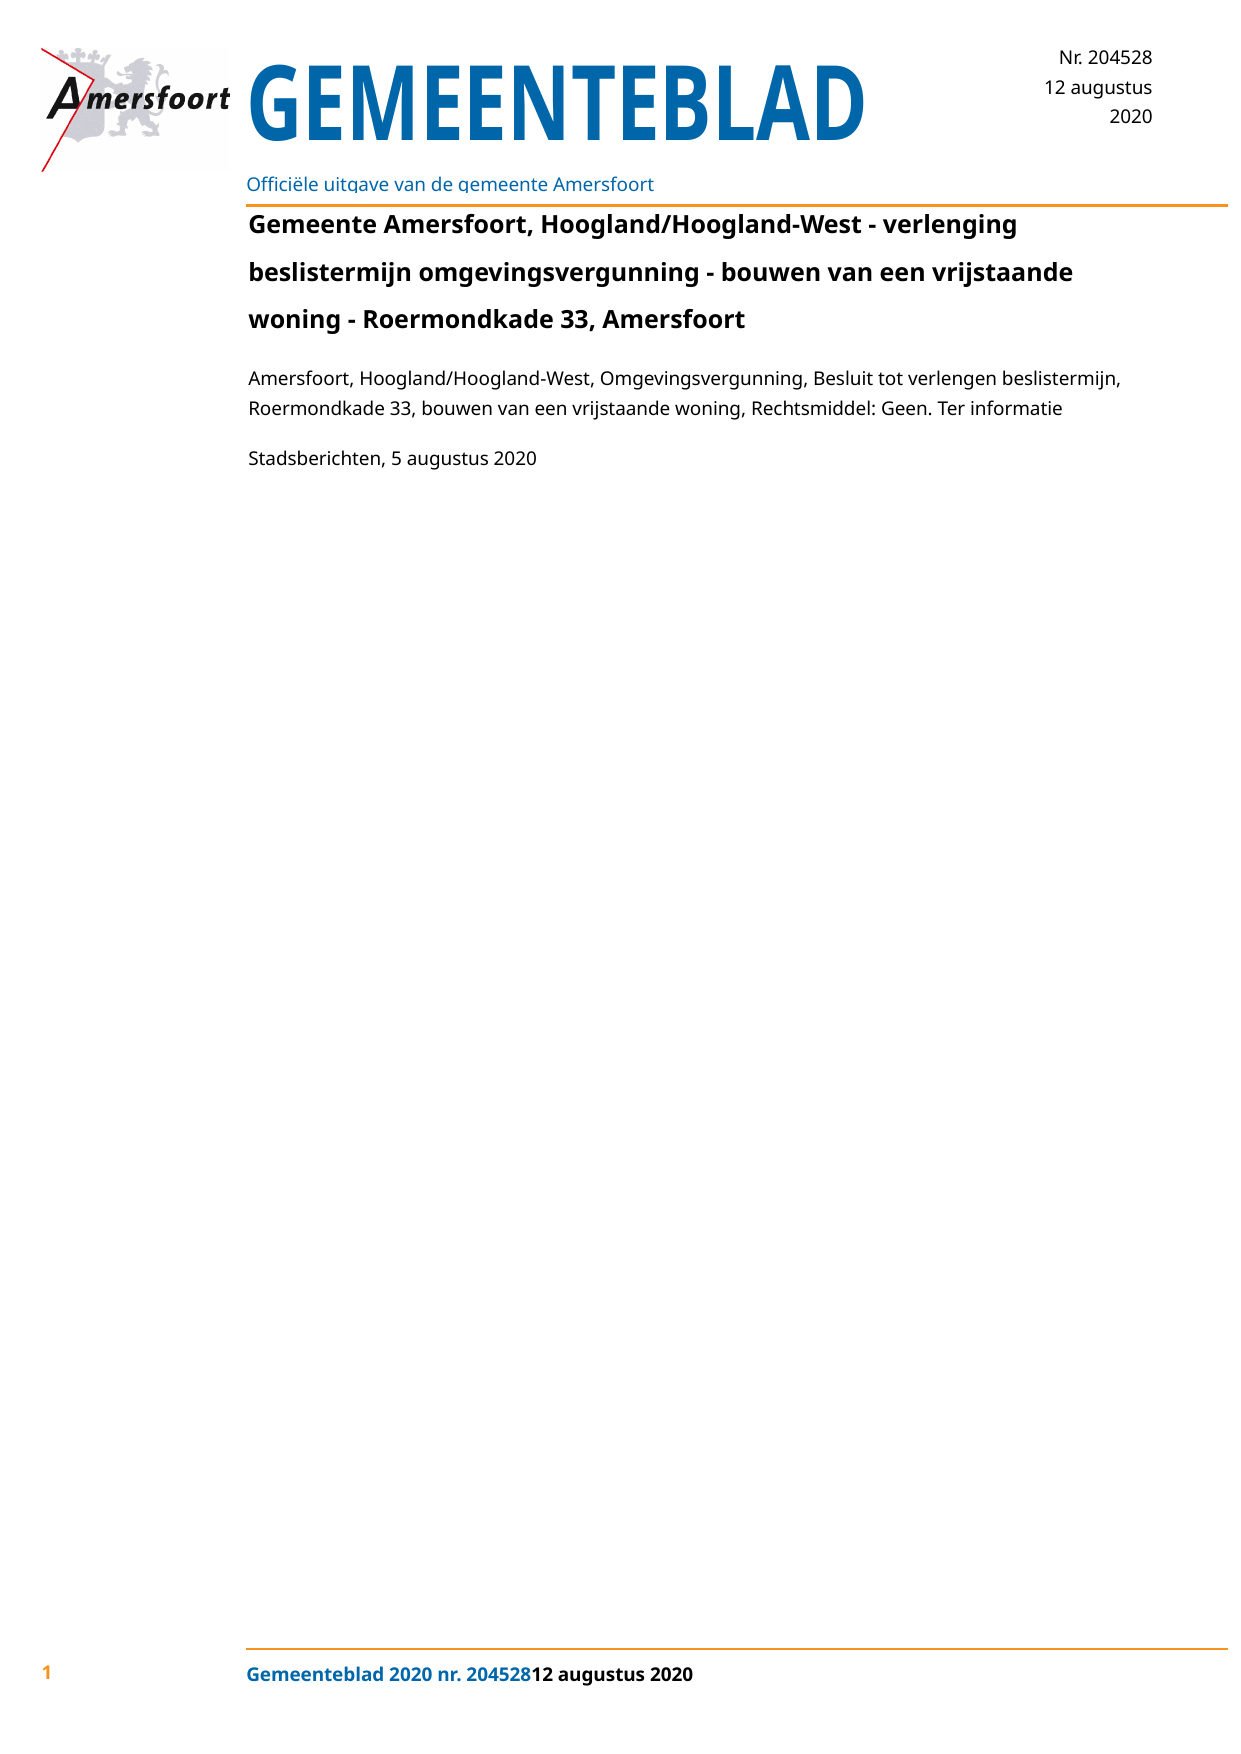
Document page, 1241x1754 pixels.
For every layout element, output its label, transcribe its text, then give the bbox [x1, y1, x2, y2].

text Amersfoort, Hoogland/Hoogland-West, Omgevingsvergunning, Besluit tot verlengen beslistermijn, Roermondkade 33, bouwen van een vrijstaande woning, Rechtsmiddel: Geen. Ter informatie [248, 366, 1152, 421]
picture [41, 47, 231, 172]
text Stadsberichten, 5 augustus 2020 [248, 446, 1152, 471]
text Gemeente Amersfoort, Hoogland/Hoogland-West - verlenging beslistermijn omgevingsvergunning - bouwen van een vrijstaande woning - Roermondkade 33, Amersfoort [248, 207, 1152, 336]
